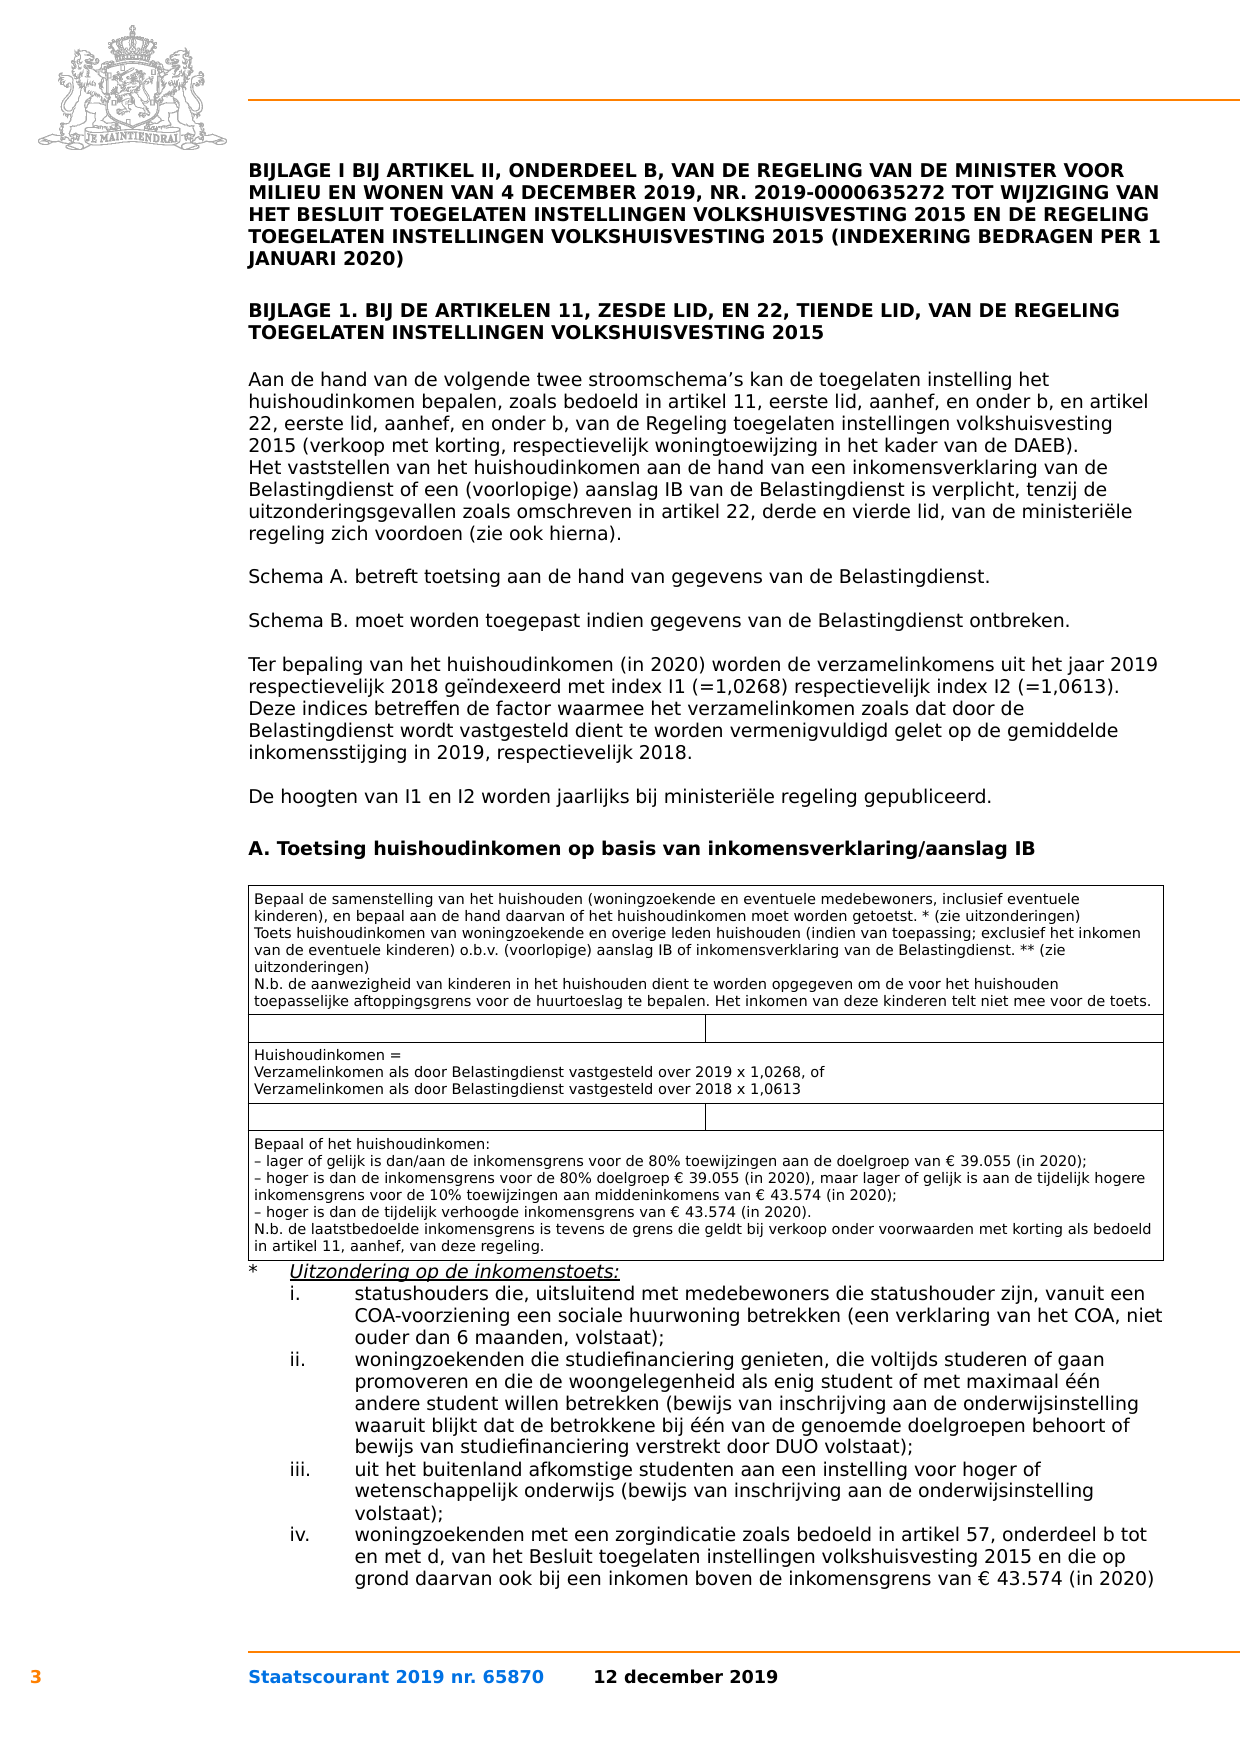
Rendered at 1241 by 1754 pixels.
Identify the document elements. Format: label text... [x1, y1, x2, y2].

table_cell Huishoudinkomen = Verzamelinkomen als door Belastingdienst vastgesteld over 2019 x 1,0268, of Verzamelinkomen als door Belastingdienst vastgesteld over 2018 x 1,0613 [249, 1043, 1163, 1103]
subtitle BIJLAGE I BIJ ARTIKEL II, ONDERDEEL B, VAN DE REGELING VAN DE MINISTER VOOR MILIEU EN WONEN VAN 4 DECEMBER 2019, NR. 2019-0000635272 TOT WIJZIGING VAN HET BESLUIT TOEGELATEN INSTELLINGEN VOLKSHUISVESTING 2015 EN DE REGELING TOEGELATEN INSTELLINGEN VOLKSHUISVESTING 2015 (INDEXERING BEDRAGEN PER 1 JANUARI 2020) [248, 160, 1163, 270]
text i. statushouders die, uitsluitend met medebewoners die statushouder zijn, vanuit een COA-voorziening een sociale huurwoning betrekken (een verklaring van het COA, niet ouder dan 6 maanden, volstaat); [289, 1283, 1163, 1348]
subtitle A. Toetsing huishoudinkomen op basis van inkomensverklaring/aanslag IB [248, 838, 1163, 860]
text ii. woningzoekenden die studiefinanciering genieten, die voltijds studeren of gaan promoveren en die de woongelegenheid als enig student of met maximaal één andere student willen betrekken (bewijs van inschrijving aan de onderwijsinstelling waaruit blijkt dat de betrokkene bij één van de genoemde doelgroepen behoort of bewijs van studiefinanciering verstrekt door DUO volstaat); [289, 1348, 1163, 1458]
text iv. woningzoekenden met een zorgindicatie zoals bedoeld in artikel 57, onderdeel b tot en met d, van het Besluit toegelaten instellingen volkshuisvesting 2015 en die op grond daarvan ook bij een inkomen boven de inkomensgrens van € 43.574 (in 2020) [289, 1524, 1163, 1590]
table_cell [706, 1015, 1163, 1042]
table_cell [249, 1104, 705, 1130]
text Aan de hand van de volgende twee stroomschema’s kan de toegelaten instelling het huishoudinkomen bepalen, zoals bedoeld in artikel 11, eerste lid, aanhef, en onder b, en artikel 22, eerste lid, aanhef, en onder b, van de Regeling toegelaten instellingen volkshuisvesting 2015 (verkoop met korting, respectievelijk woningtoewijzing in het kader van de DAEB). [248, 369, 1163, 457]
table_cell [706, 1104, 1163, 1130]
text Het vaststellen van het huishoudinkomen aan de hand van een inkomensverklaring van de Belastingdienst of een (voorlopige) aanslag IB van de Belastingdienst is verplicht, tenzij de uitzonderingsgevallen zoals omschreven in artikel 22, derde en vierde lid, van de ministeriële regeling zich voordoen (zie ook hierna). [248, 457, 1163, 544]
table_cell [249, 1015, 705, 1042]
table_cell Bepaal of het huishoudinkomen: – lager of gelijk is dan/aan de inkomensgrens voor de 80% toewijzingen aan de doelgroep van € 39.055 (in 2020); – hoger is dan de inkomensgrens voor de 80% doelgroep € 39.055 (in 2020), maar lager of gelijk is aan de tijdelijk hogere inkomensgrens voor de 10% toewijzingen aan middeninkomens van € 43.574 (in 2020); – hoger is dan de tijdelijk verhoogde inkomensgrens van € 43.574 (in 2020). N.b. de laatstbedoelde inkomensgrens is tevens de grens die geldt bij verkoop onder voorwaarden met korting als bedoeld in artikel 11, aanhef, van deze regeling. [249, 1131, 1163, 1259]
text Ter bepaling van het huishoudinkomen (in 2020) worden de verzamelinkomens uit het jaar 2019 respectievelijk 2018 geïndexeerd met index I1 (=1,0268) respectievelijk index I2 (=1,0613). Deze indices betreffen de factor waarmee het verzamelinkomen zoals dat door de Belastingdienst wordt vastgesteld dient te worden vermenigvuldigd gelet op de gemiddelde inkomensstijging in 2019, respectievelijk 2018. [248, 654, 1163, 764]
text * Uitzondering op de inkomenstoets: [248, 1261, 1163, 1283]
picture [38, 25, 227, 150]
text iii. uit het buitenland afkomstige studenten aan een instelling voor hoger of wetenschappelijk onderwijs (bewijs van inschrijving aan de onderwijsinstelling volstaat); [289, 1458, 1163, 1524]
text Schema A. betreft toetsing aan de hand van gegevens van de Belastingdienst. [248, 566, 1163, 588]
table_header Bepaal de samenstelling van het huishouden (woningzoekende en eventuele medebewoners, inclusief eventuele kinderen), en bepaal aan de hand daarvan of het huishoudinkomen moet worden getoetst. * (zie uitzonderingen) Toets huishoudinkomen van woningzoekende en overige leden huishouden (indien van toepassing; exclusief het inkomen van de eventuele kinderen) o.b.v. (voorlopige) aanslag IB of inkomensverklaring van de Belastingdienst. ** (zie uitzonderingen) N.b. de aanwezigheid van kinderen in het huishouden dient te worden opgegeven om de voor het huishouden toepasselijke aftoppingsgrens voor de huurtoeslag te bepalen. Het inkomen van deze kinderen telt niet mee voor de toets. [249, 886, 1163, 1014]
subtitle BIJLAGE 1. BIJ DE ARTIKELEN 11, ZESDE LID, EN 22, TIENDE LID, VAN DE REGELING TOEGELATEN INSTELLINGEN VOLKSHUISVESTING 2015 [248, 300, 1163, 344]
text De hoogten van I1 en I2 worden jaarlijks bij ministeriële regeling gepubliceerd. [248, 786, 1163, 808]
text Schema B. moet worden toegepast indien gegevens van de Belastingdienst ontbreken. [248, 610, 1163, 632]
